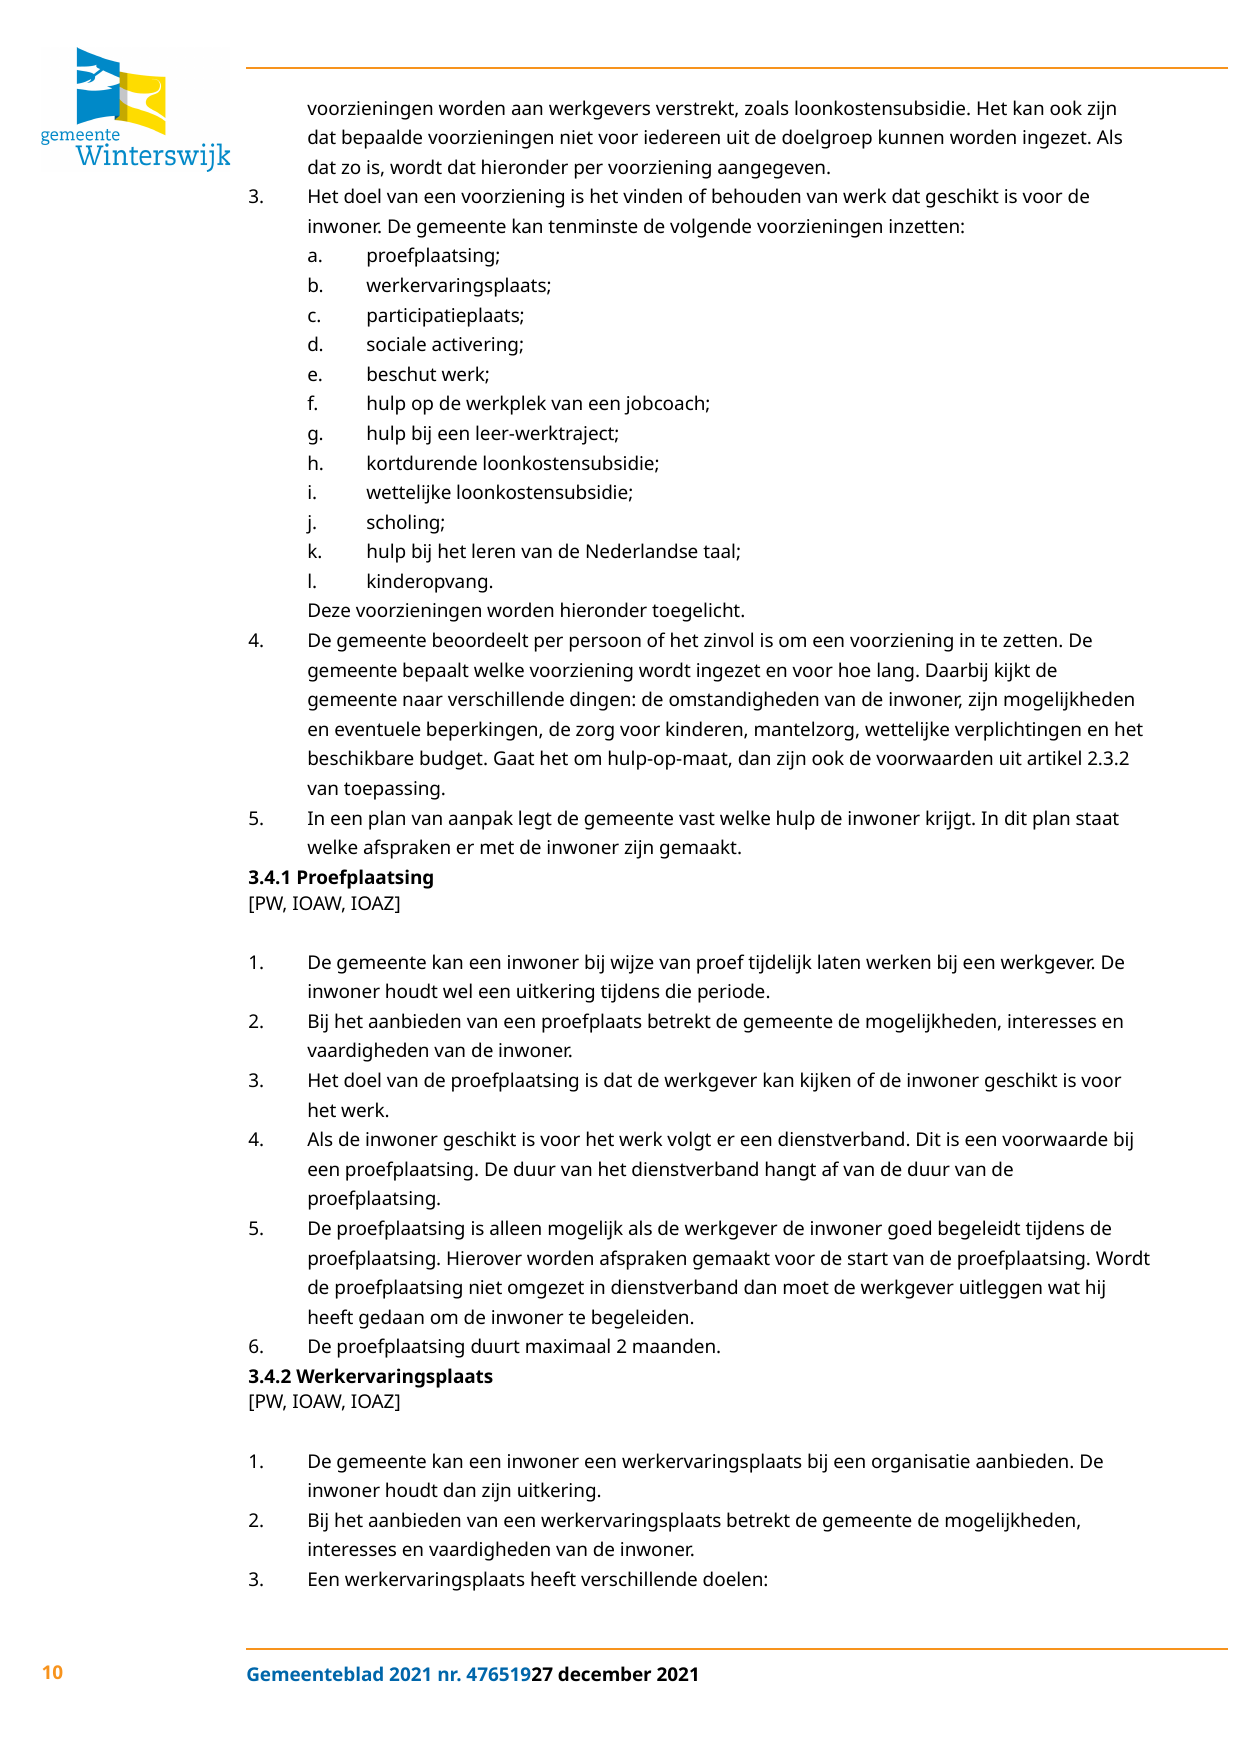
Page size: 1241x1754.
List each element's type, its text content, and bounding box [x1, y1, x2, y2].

list scholing; [307, 509, 1152, 535]
list De gemeente kan een inwoner bij wijze van proef tijdelijk laten werken bij een werkgever. De inwoner houdt wel een uitkering tijdens die periode. [248, 949, 1152, 1004]
list De gemeente beoordeelt per persoon of het zinvol is om een voorziening in te zetten. De gemeente bepaalt welke voorziening wordt ingezet en voor hoe lang. Daarbij kijkt de gemeente naar verschillende dingen: de omstandigheden van de inwoner, zijn mogelijkheden en eventuele beperkingen, de zorg voor kinderen, mantelzorg, wettelijke verplichtingen en het beschikbare budget. Gaat het om hulp-op-maat, dan zijn ook de voorwaarden uit artikel 2.3.2 van toepassing. [248, 627, 1152, 801]
list beschut werk; [307, 361, 1152, 387]
list proefplaatsing; [307, 243, 1152, 268]
list De gemeente kan een inwoner een werkervaringsplaats bij een organisatie aanbieden. De inwoner houdt dan zijn uitkering. [248, 1448, 1152, 1503]
list De proefplaatsing duurt maximaal 2 maanden. [248, 1333, 1152, 1359]
picture [41, 47, 231, 172]
text [PW, IOAW, IOAZ] [248, 1389, 1152, 1414]
list hulp op de werkplek van een jobcoach; [307, 391, 1152, 416]
list hulp bij een leer-werktraject; [307, 420, 1152, 446]
list Een werkervaringsplaats heeft verschillende doelen: [248, 1566, 1152, 1592]
list In een plan van aanpak legt de gemeente vast welke hulp de inwoner krijgt. In dit plan staat welke afspraken er met de inwoner zijn gemaakt. [248, 805, 1152, 860]
list kortdurende loonkostensubsidie; [307, 450, 1152, 476]
list Het doel van de proefplaatsing is dat de werkgever kan kijken of de inwoner geschikt is voor het werk. [248, 1067, 1152, 1122]
list voorzieningen worden aan werkgevers verstrekt, zoals loonkostensubsidie. Het kan ook zijn dat bepaalde voorzieningen niet voor iedereen uit de doelgroep kunnen worden ingezet. Als dat zo is, wordt dat hieronder per voorziening aangegeven. [248, 95, 1152, 180]
text [PW, IOAW, IOAZ] [248, 890, 1152, 915]
list sociale activering; [307, 331, 1152, 357]
list De proefplaatsing is alleen mogelijk als de werkgever de inwoner goed begeleidt tijdens de proefplaatsing. Hierover worden afspraken gemaakt voor de start van de proefplaatsing. Wordt de proefplaatsing niet omgezet in dienstverband dan moet de werkgever uitleggen wat hij heeft gedaan om de inwoner te begeleiden. [248, 1215, 1152, 1329]
text 3.4.2 Werkervaringsplaats [248, 1363, 1152, 1389]
list participatieplaats; [307, 302, 1152, 328]
list Deze voorzieningen worden hieronder toegelicht. [248, 598, 1152, 623]
list Bij het aanbieden van een werkervaringsplaats betrekt de gemeente de mogelijkheden, interesses en vaardigheden van de inwoner. [248, 1507, 1152, 1562]
picture [225, 153, 231, 162]
list kinderopvang. [307, 568, 1152, 594]
list Het doel van een voorziening is het vinden of behouden van werk dat geschikt is voor de inwoner. De gemeente kan tenminste de volgende voorzieningen inzetten: [248, 183, 1152, 239]
text 3.4.1 Proefplaatsing [248, 864, 1152, 890]
list werkervaringsplaats; [307, 272, 1152, 298]
list wettelijke loonkostensubsidie; [307, 479, 1152, 505]
list Bij het aanbieden van een proefplaats betrekt de gemeente de mogelijkheden, interesses en vaardigheden van de inwoner. [248, 1008, 1152, 1063]
list hulp bij het leren van de Nederlandse taal; [307, 538, 1152, 564]
list Als de inwoner geschikt is voor het werk volgt er een dienstverband. Dit is een voorwaarde bij een proefplaatsing. De duur van het dienstverband hangt af van de duur van de proefplaatsing. [248, 1126, 1152, 1211]
